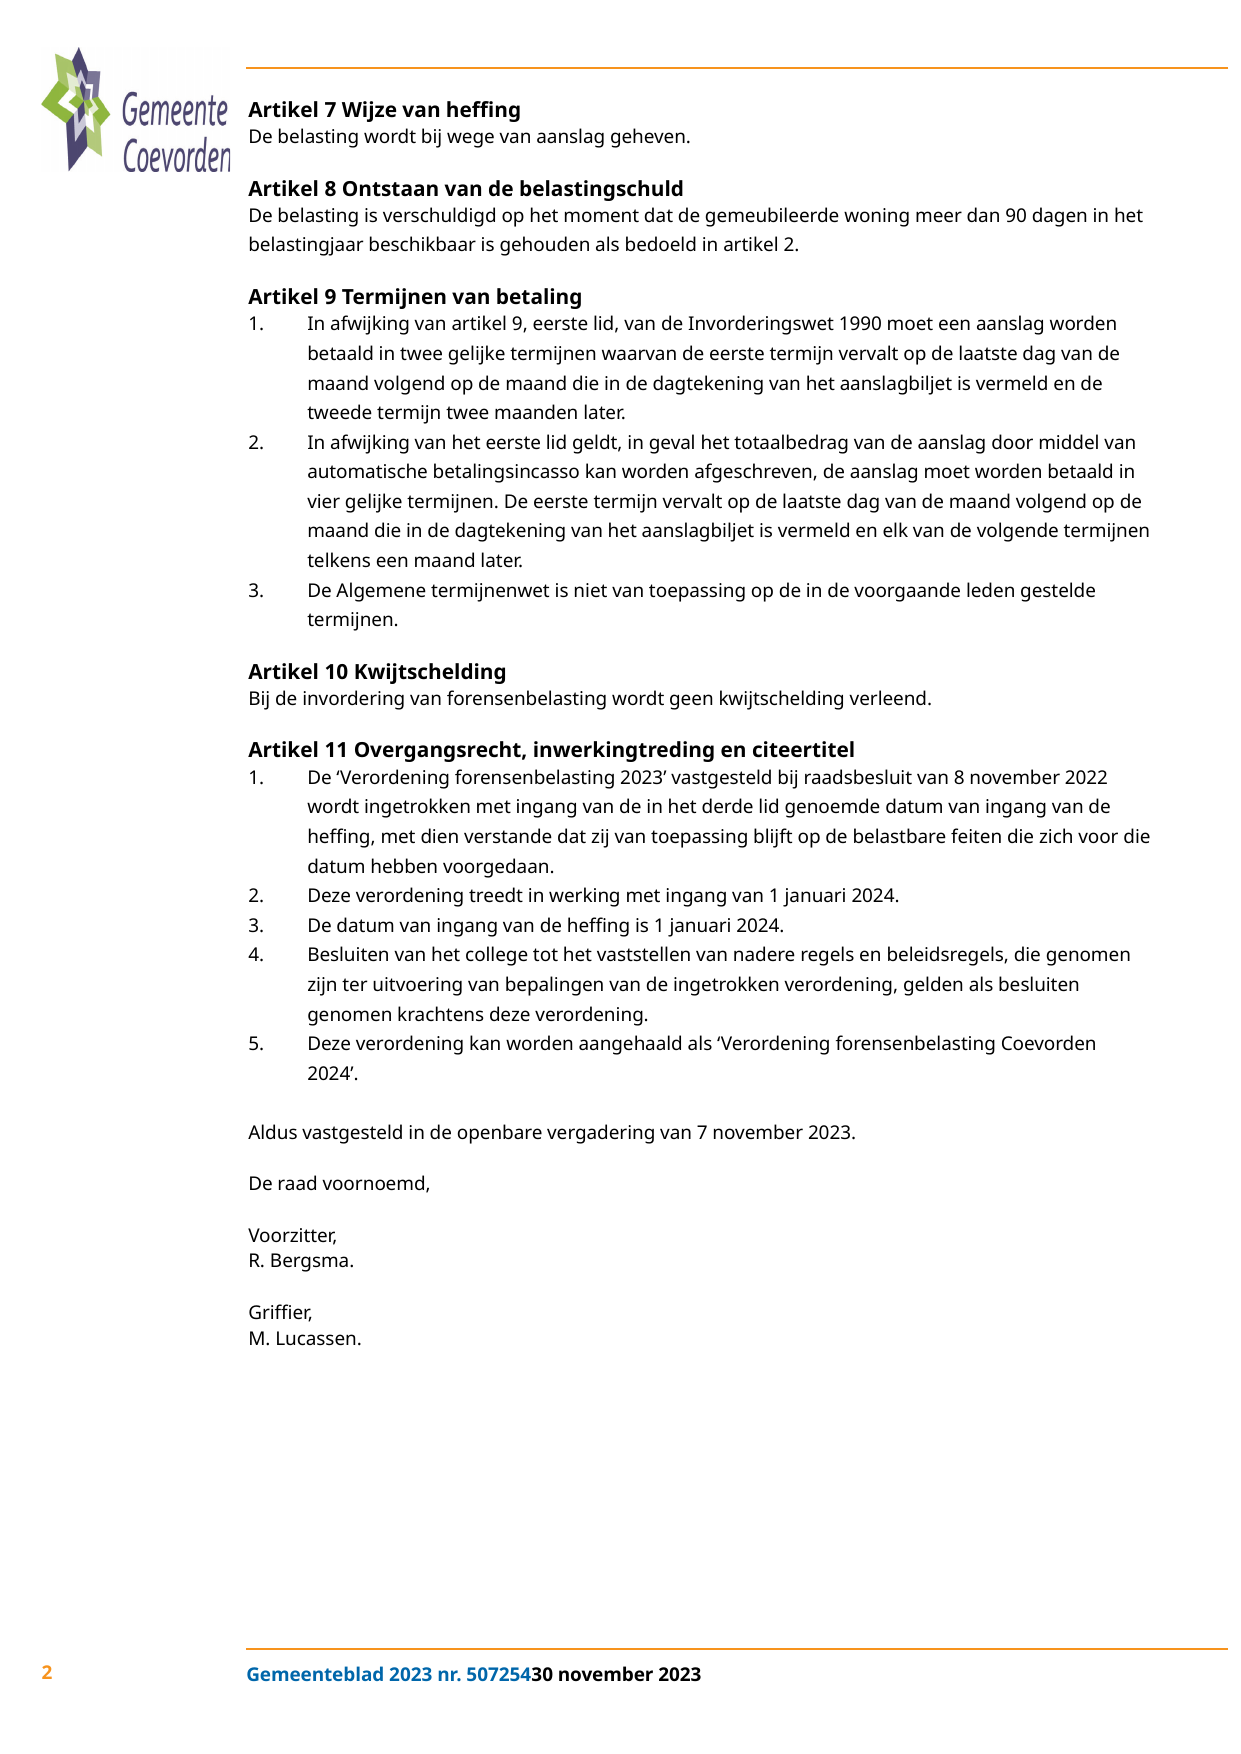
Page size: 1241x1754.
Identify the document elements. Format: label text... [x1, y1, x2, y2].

picture [41, 47, 231, 172]
list In afwijking van artikel 9, eerste lid, van de Invorderingswet 1990 moet een aanslag worden betaald in twee gelijke termijnen waarvan de eerste termijn vervalt op de laatste dag van de maand volgend op de maand die in de dagtekening van het aanslagbiljet is vermeld en de tweede termijn twee maanden later. [248, 311, 1152, 425]
text Artikel 9 Termijnen van betaling [248, 282, 1152, 311]
text Bij de invordering van forensenbelasting wordt geen kwijtschelding verleend. [248, 685, 1152, 711]
list Besluiten van het college tot het vaststellen van nadere regels en beleidsregels, die genomen zijn ter uitvoering van bepalingen van de ingetrokken verordening, gelden als besluiten genomen krachtens deze verordening. [248, 942, 1152, 1026]
text Artikel 11 Overgangsrecht, inwerkingtreding en citeertitel [248, 736, 1152, 764]
list Deze verordening treedt in werking met ingang van 1 januari 2024. [248, 882, 1152, 908]
text Aldus vastgesteld in de openbare vergadering van 7 november 2023. [248, 1119, 1152, 1145]
text Griffier, [248, 1299, 1152, 1325]
text Artikel 8 Ontstaan van de belastingschuld [248, 174, 1152, 202]
list In afwijking van het eerste lid geldt, in geval het totaalbedrag van de aanslag door middel van automatische betalingsincasso kan worden afgeschreven, de aanslag moet worden betaald in vier gelijke termijnen. De eerste termijn vervalt op de laatste dag van de maand volgend op de maand die in de dagtekening van het aanslagbiljet is vermeld en elk van de volgende termijnen telkens een maand later. [248, 429, 1152, 573]
text De belasting is verschuldigd op het moment dat de gemeubileerde woning meer dan 90 dagen in het belastingjaar beschikbaar is gehouden als bedoeld in artikel 2. [248, 202, 1152, 257]
list De ‘Verordening forensenbelasting 2023’ vastgesteld bij raadsbesluit van 8 november 2022 wordt ingetrokken met ingang van de in het derde lid genoemde datum van ingang van de heffing, met dien verstande dat zij van toepassing blijft op de belastbare feiten die zich voor die datum hebben voorgedaan. [248, 764, 1152, 878]
list De Algemene termijnenwet is niet van toepassing op de in de voorgaande leden gestelde termijnen. [248, 577, 1152, 632]
list De datum van ingang van de heffing is 1 januari 2024. [248, 912, 1152, 938]
text Artikel 7 Wijze van heffing [248, 95, 1152, 123]
text De belasting wordt bij wege van aanslag geheven. [248, 123, 1152, 149]
text M. Lucassen. [248, 1325, 1152, 1351]
text De raad voornoemd, [248, 1171, 1152, 1196]
text Artikel 10 Kwijtschelding [248, 657, 1152, 685]
list Deze verordening kan worden aangehaald als ‘Verordening forensenbelasting Coevorden 2024’. [248, 1030, 1152, 1086]
text R. Bergsma. [248, 1248, 1152, 1273]
text Voorzitter, [248, 1222, 1152, 1248]
